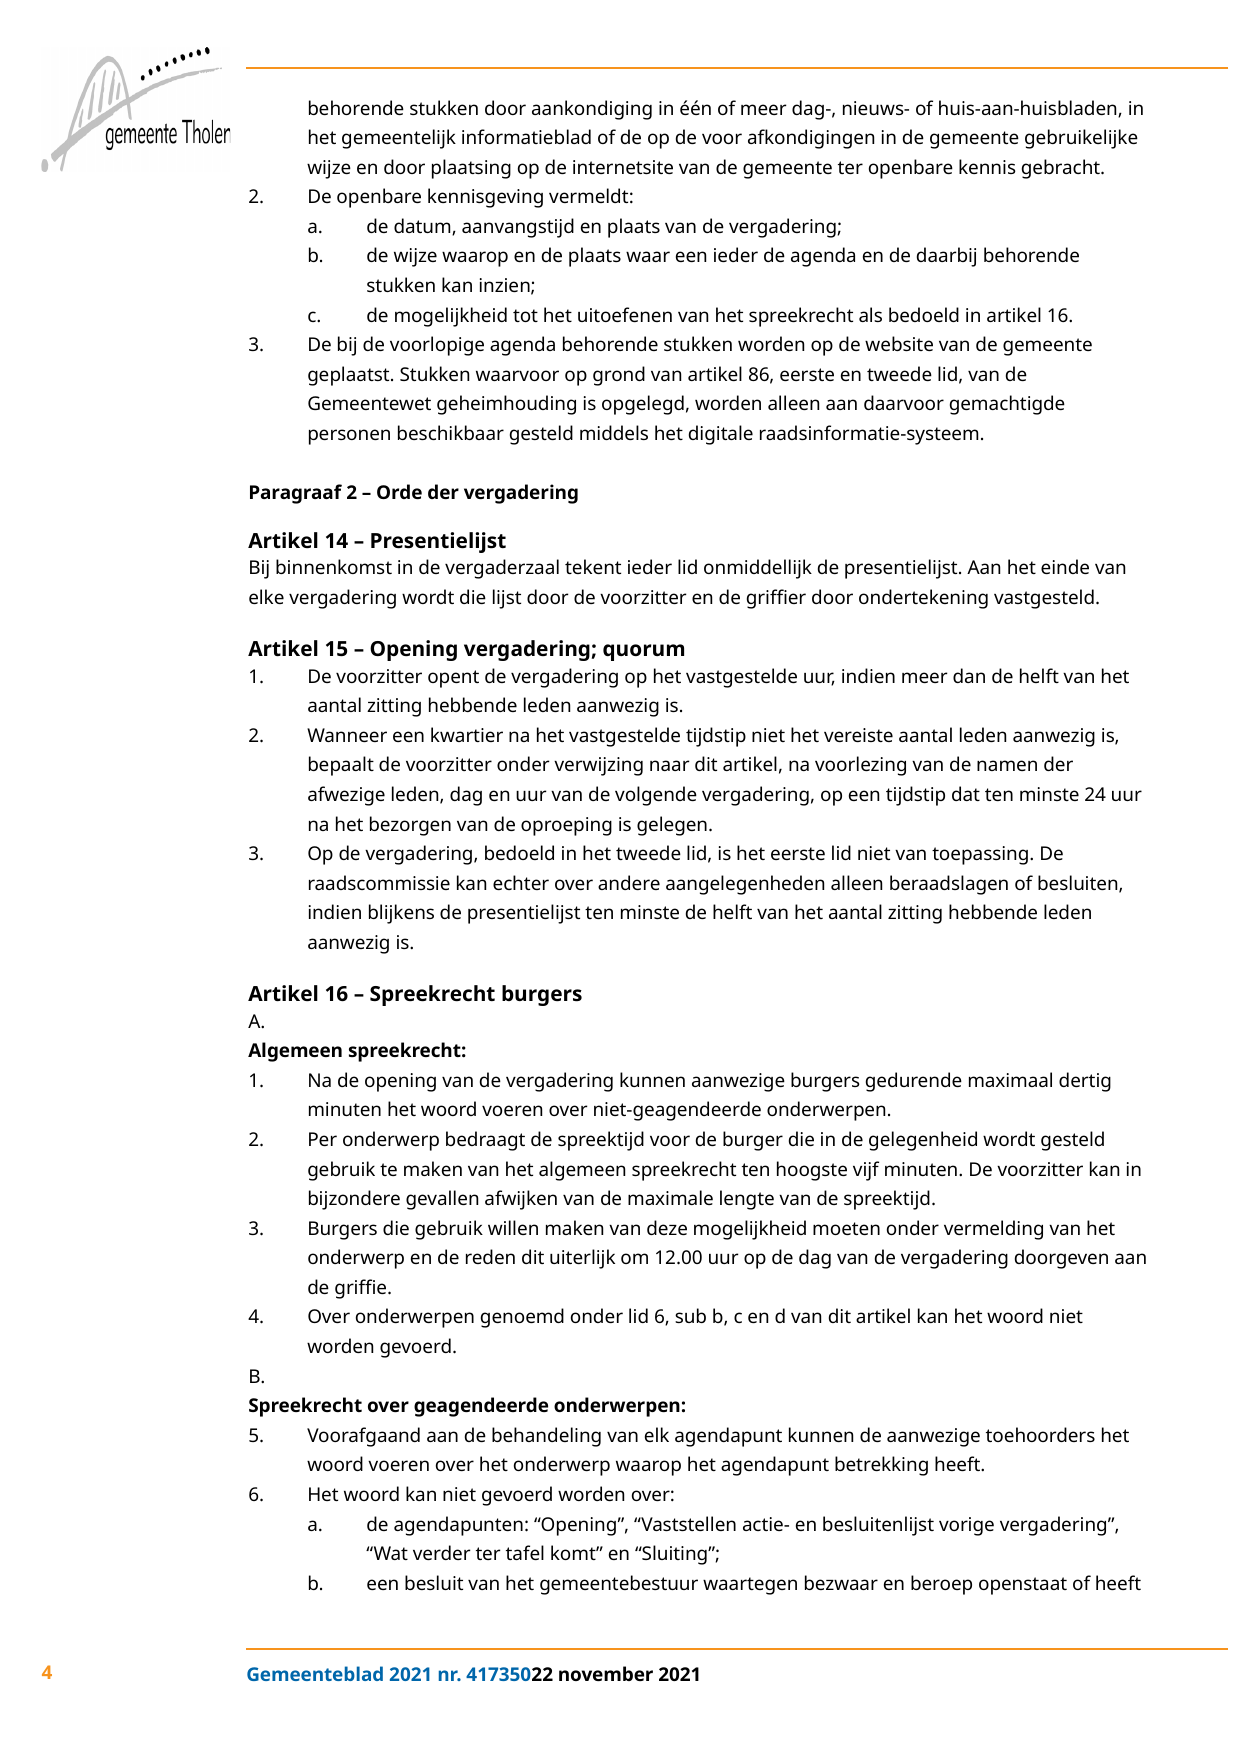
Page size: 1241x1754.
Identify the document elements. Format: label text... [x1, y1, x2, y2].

list Op de vergadering, bedoeld in het tweede lid, is het eerste lid niet van toepassing. De raadscommissie kan echter over andere aangelegenheden alleen beraadslagen of besluiten, indien blijkens de presentielijst ten minste de helft van het aantal zitting hebbende leden aanwezig is. [248, 840, 1152, 955]
list de mogelijkheid tot het uitoefenen van het spreekrecht als bedoeld in artikel 16. [307, 302, 1152, 328]
text Bij binnenkomst in de vergaderzaal tekent ieder lid onmiddellijk de presentielijst. Aan het einde van elke vergadering wordt die lijst door de voorzitter en de griffier door ondertekening vastgesteld. [248, 554, 1152, 610]
list Het woord kan niet gevoerd worden over: [248, 1481, 1152, 1507]
list de datum, aanvangstijd en plaats van de vergadering; [307, 213, 1152, 239]
list de wijze waarop en de plaats waar een ieder de agenda en de daarbij behorende stukken kan inzien; [307, 243, 1152, 298]
list De voorzitter opent de vergadering op het vastgestelde uur, indien meer dan de helft van het aantal zitting hebbende leden aanwezig is. [248, 663, 1152, 718]
list De bij de voorlopige agenda behorende stukken worden op de website van de gemeente geplaatst. Stukken waarvoor op grond van artikel 86, eerste en tweede lid, van de Gemeentewet geheimhouding is opgelegd, worden alleen aan daarvoor gemachtigde personen beschikbaar gesteld middels het digitale raadsinformatie-systeem. [248, 331, 1152, 446]
list behorende stukken door aankondiging in één of meer dag-, nieuws- of huis-aan-huisbladen, in het gemeentelijk informatieblad of de op de voor afkondigingen in de gemeente gebruikelijke wijze en door plaatsing op de internetsite van de gemeente ter openbare kennis gebracht. [248, 95, 1152, 180]
picture [41, 47, 231, 172]
text A. [248, 1008, 1152, 1034]
list Per onderwerp bedraagt de spreektijd voor de burger die in de gelegenheid wordt gesteld gebruik te maken van het algemeen spreekrecht ten hoogste vijf minuten. De voorzitter kan in bijzondere gevallen afwijken van de maximale lengte van de spreektijd. [248, 1126, 1152, 1211]
text Artikel 16 – Spreekrecht burgers [248, 979, 1152, 1008]
list Burgers die gebruik willen maken van deze mogelijkheid moeten onder vermelding van het onderwerp en de reden dit uiterlijk om 12.00 uur op de dag van de vergadering doorgeven aan de griffie. [248, 1215, 1152, 1300]
text Paragraaf 2 – Orde der vergadering [248, 479, 1152, 505]
list Na de opening van de vergadering kunnen aanwezige burgers gedurende maximaal dertig minuten het woord voeren over niet-geagendeerde onderwerpen. [248, 1067, 1152, 1122]
list de agendapunten: “Opening”, “Vaststellen actie- en besluitenlijst vorige vergadering”, “Wat verder ter tafel komt” en “Sluiting”; [307, 1511, 1152, 1566]
text Spreekrecht over geagendeerde onderwerpen: [248, 1392, 1152, 1418]
text B. [248, 1363, 1152, 1389]
list een besluit van het gemeentebestuur waartegen bezwaar en beroep openstaat of heeft [307, 1570, 1152, 1596]
list De openbare kennisgeving vermeldt: [248, 183, 1152, 209]
list Voorafgaand aan de behandeling van elk agendapunt kunnen de aanwezige toehoorders het woord voeren over het onderwerp waarop het agendapunt betrekking heeft. [248, 1422, 1152, 1477]
text Algemeen spreekrecht: [248, 1037, 1152, 1063]
text Artikel 14 – Presentielijst [248, 526, 1152, 554]
list Wanneer een kwartier na het vastgestelde tijdstip niet het vereiste aantal leden aanwezig is, bepaalt de voorzitter onder verwijzing naar dit artikel, na voorlezing van de namen der afwezige leden, dag en uur van de volgende vergadering, op een tijdstip dat ten minste 24 uur na het bezorgen van de oproeping is gelegen. [248, 722, 1152, 836]
list Over onderwerpen genoemd onder lid 6, sub b, c en d van dit artikel kan het woord niet worden gevoerd. [248, 1304, 1152, 1359]
text Artikel 15 – Opening vergadering; quorum [248, 634, 1152, 663]
